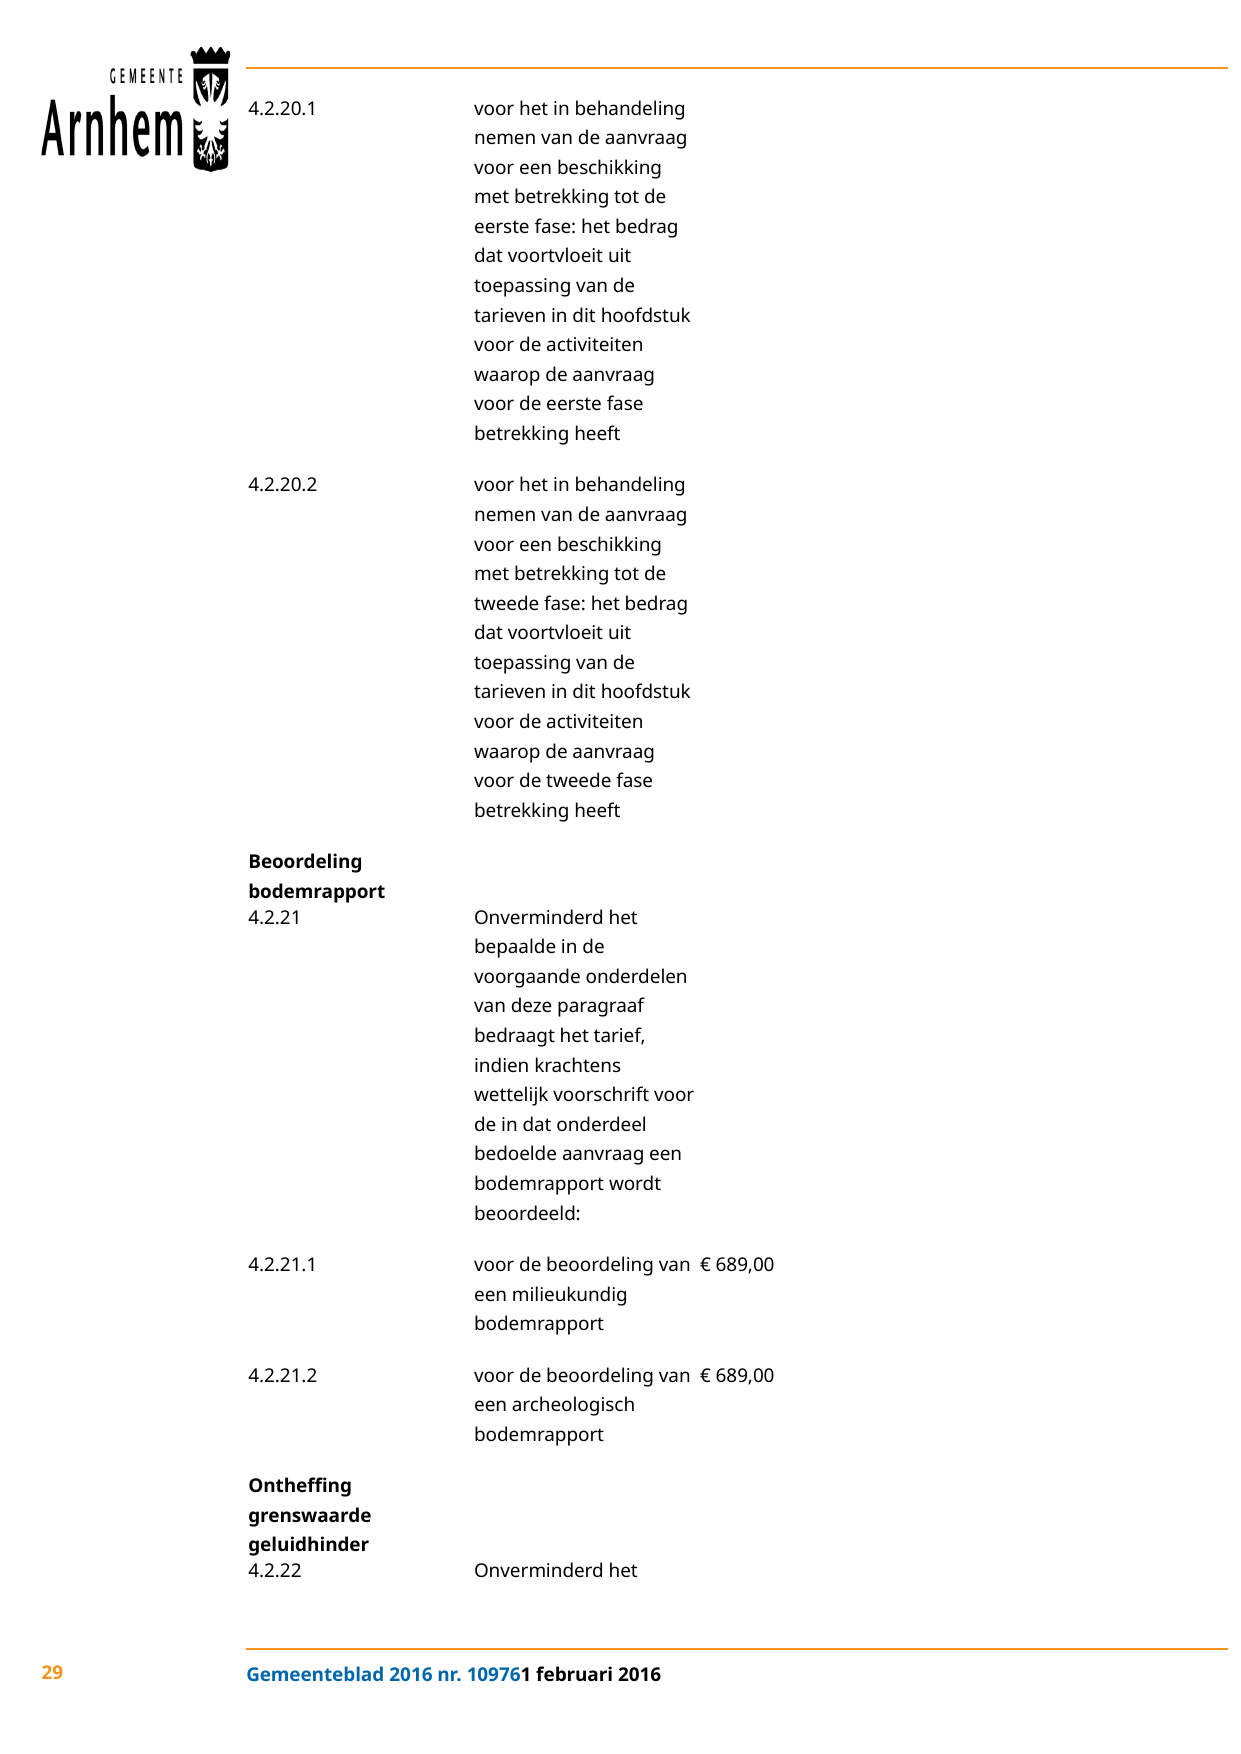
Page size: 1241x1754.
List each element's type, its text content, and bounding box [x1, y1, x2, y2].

table_cell voor de beoordeling van een archeologisch bodemrapport [474, 1362, 700, 1447]
table_cell [248, 1447, 474, 1472]
table_cell [700, 1336, 926, 1362]
table_cell 4.2.21.1 [248, 1251, 474, 1336]
table_cell € 689,00 [700, 1251, 926, 1336]
table_cell [474, 1447, 700, 1472]
table_cell [700, 446, 926, 472]
table_cell [248, 823, 474, 848]
table_cell 4.2.22 [248, 1557, 474, 1583]
table_cell [248, 1225, 474, 1251]
table_cell [700, 904, 926, 1225]
table_cell [248, 446, 474, 472]
table_cell Ontheffing grenswaarde geluidhinder [248, 1473, 474, 1557]
table_cell voor de beoordeling van een milieukundig bodemrapport [474, 1251, 700, 1336]
table_cell 4.2.21 [248, 904, 474, 1225]
table_cell Onverminderd het bepaalde in de voorgaande onderdelen van deze paragraaf bedraagt het tarief, indien krachtens wettelijk voorschrift voor de in dat onderdeel bedoelde aanvraag een bodemrapport wordt beoordeeld: [474, 904, 700, 1225]
table_cell [248, 1336, 474, 1362]
table_cell 4.2.21.2 [248, 1362, 474, 1447]
table_cell [700, 472, 926, 823]
table_cell [700, 1447, 926, 1472]
table_cell 4.2.20.1 [248, 95, 474, 446]
table_cell [474, 446, 700, 472]
table_cell voor het in behandeling nemen van de aanvraag voor een beschikking met betrekking tot de tweede fase: het bedrag dat voortvloeit uit toepassing van de tarieven in dit hoofdstuk voor de activiteiten waarop de aanvraag voor de tweede fase betrekking heeft [474, 472, 700, 823]
table_cell [474, 1225, 700, 1251]
table_cell [700, 95, 926, 446]
table_cell € 689,00 [700, 1362, 926, 1447]
table_cell [700, 823, 926, 848]
table_cell Onverminderd het [474, 1557, 700, 1583]
table_cell Beoordeling bodemrapport [248, 849, 474, 904]
table_cell 4.2.20.2 [248, 472, 474, 823]
table_cell [700, 1557, 926, 1583]
table_cell voor het in behandeling nemen van de aanvraag voor een beschikking met betrekking tot de eerste fase: het bedrag dat voortvloeit uit toepassing van de tarieven in dit hoofdstuk voor de activiteiten waarop de aanvraag voor de eerste fase betrekking heeft [474, 95, 700, 446]
picture [41, 47, 231, 172]
table_cell [474, 823, 700, 848]
table_cell [700, 1225, 926, 1251]
table_cell [474, 1336, 700, 1362]
